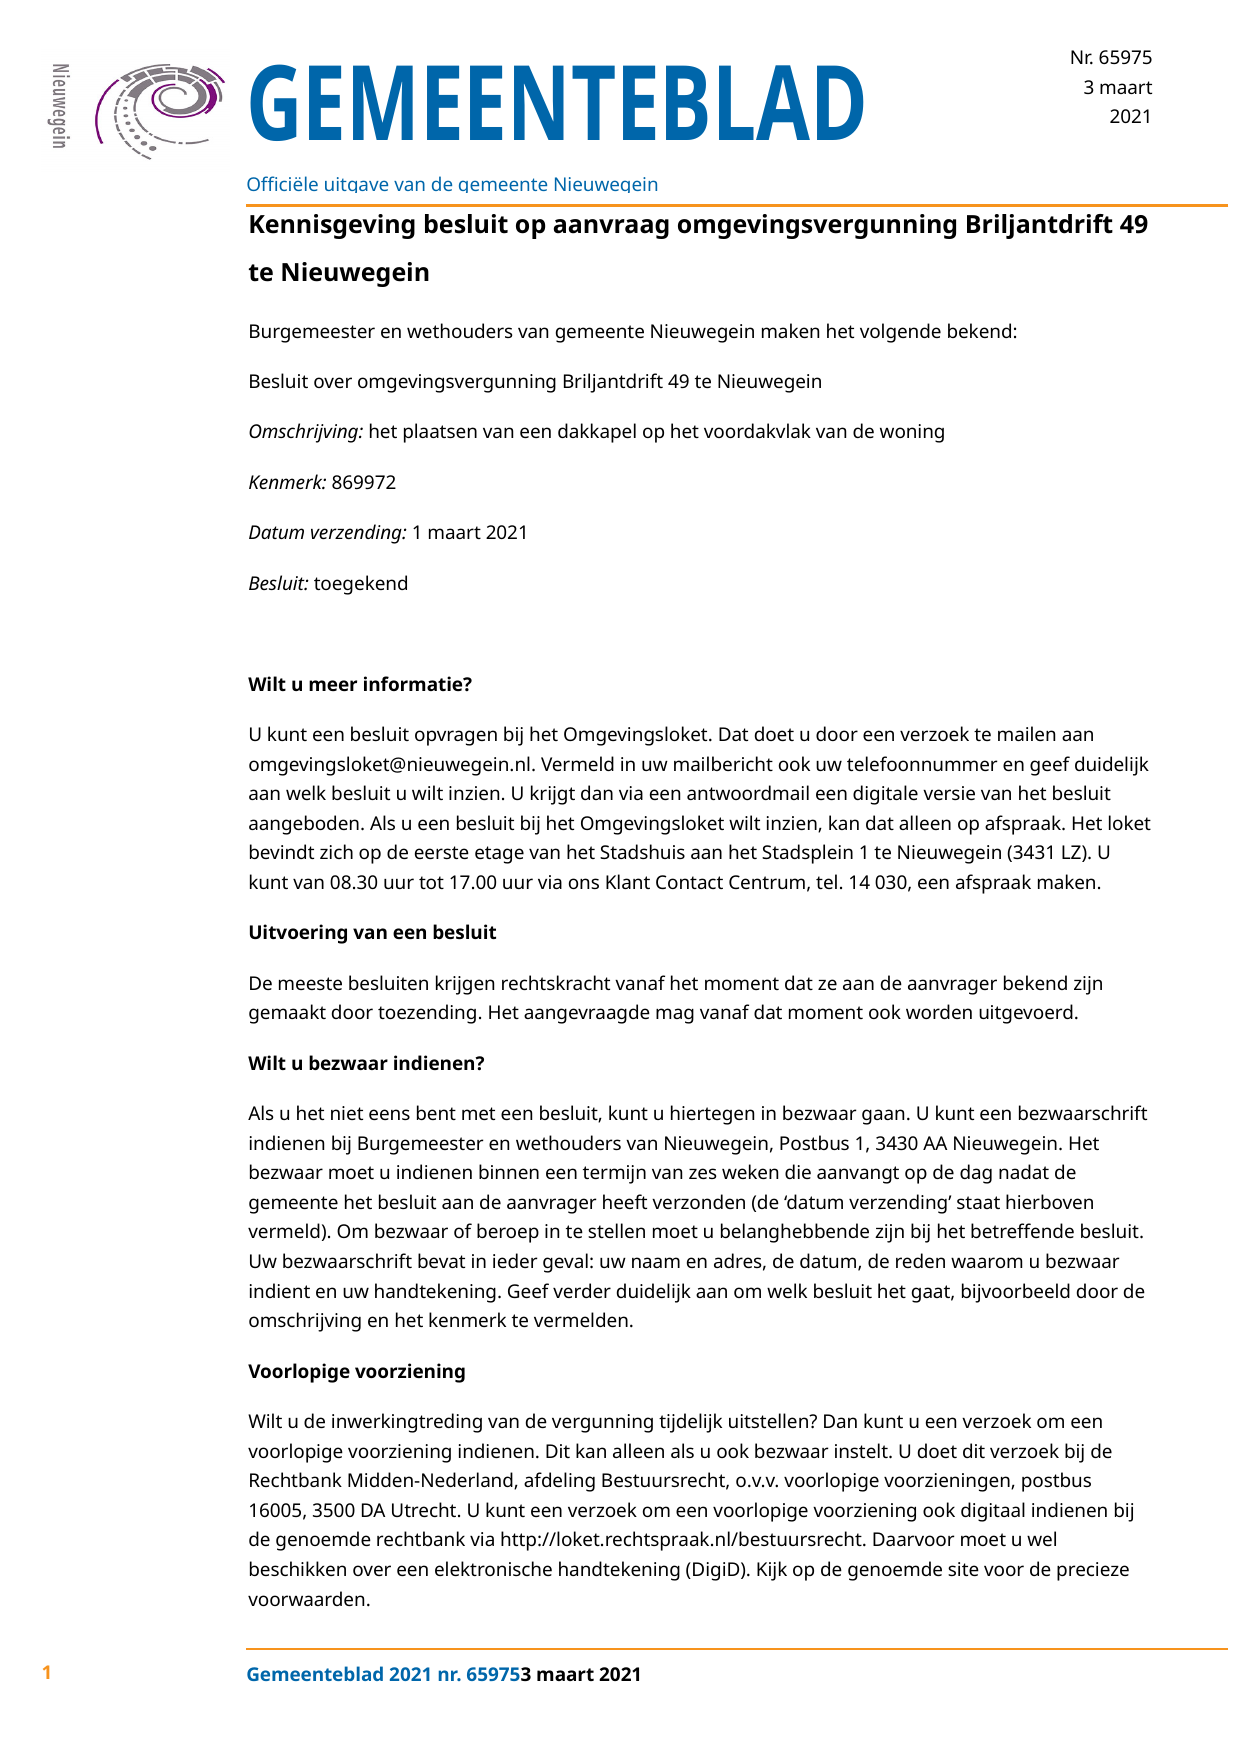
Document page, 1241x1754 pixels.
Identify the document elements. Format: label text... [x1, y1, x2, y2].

picture [41, 47, 231, 172]
text Als u het niet eens bent met een besluit, kunt u hiertegen in bezwaar gaan. U kunt een bezwaarschrift indienen bij Burgemeester en wethouders van Nieuwegein, Postbus 1, 3430 AA Nieuwegein. Het bezwaar moet u indienen binnen een termijn van zes weken die aanvangt op de dag nadat de gemeente het besluit aan de aanvrager heeft verzonden (de ‘datum verzending’ staat hierboven vermeld). Om bezwaar of beroep in te stellen moet u belanghebbende zijn bij het betreffende besluit. Uw bezwaarschrift bevat in ieder geval: uw naam en adres, de datum, de reden waarom u bezwaar indient en uw handtekening. Geef verder duidelijk aan om welk besluit het gaat, bijvoorbeeld door de omschrijving en het kenmerk te vermelden. [248, 1100, 1152, 1333]
text Wilt u bezwaar indienen? [248, 1050, 1152, 1076]
text Burgemeester en wethouders van gemeente Nieuwegein maken het volgende bekend: [248, 318, 1152, 344]
text De meeste besluiten krijgen rechtskracht vanaf het moment dat ze aan de aanvrager bekend zijn gemaakt door toezending. Het aangevraagde mag vanaf dat moment ook worden uitgevoerd. [248, 970, 1152, 1025]
text Wilt u de inwerkingtreding van de vergunning tijdelijk uitstellen? Dan kunt u een verzoek om een voorlopige voorziening indienen. Dit kan alleen als u ook bezwaar instelt. U doet dit verzoek bij de Rechtbank Midden-Nederland, afdeling Bestuursrecht, o.v.v. voorlopige voorzieningen, postbus 16005, 3500 DA Utrecht. U kunt een verzoek om een voorlopige voorziening ook digitaal indienen bij de genoemde rechtbank via http://loket.rechtspraak.nl/bestuursrecht. Daarvoor moet u wel beschikken over een elektronische handtekening (DigiD). Kijk op de genoemde site voor de precieze voorwaarden. [248, 1408, 1152, 1612]
text Datum verzending: 1 maart 2021 [248, 519, 1152, 545]
text Kennisgeving besluit op aanvraag omgevingsvergunning Briljantdrift 49 te Nieuwegein [248, 207, 1152, 288]
text Besluit: toegekend [248, 570, 1152, 596]
text U kunt een besluit opvragen bij het Omgevingsloket. Dat doet u door een verzoek te mailen aan omgevingsloket@nieuwegein.nl. Vermeld in uw mailbericht ook uw telefoonnummer en geef duidelijk aan welk besluit u wilt inzien. U krijgt dan via een antwoordmail een digitale versie van het besluit aangeboden. Als u een besluit bij het Omgevingsloket wilt inzien, kan dat alleen op afspraak. Het loket bevindt zich op de eerste etage van het Stadshuis aan het Stadsplein 1 te Nieuwegein (3431 LZ). U kunt van 08.30 uur tot 17.00 uur via ons Klant Contact Centrum, tel. 14 030, een afspraak maken. [248, 721, 1152, 895]
text Omschrijving: het plaatsen van een dakkapel op het voordakvlak van de woning [248, 419, 1152, 444]
text Kenmerk: 869972 [248, 469, 1152, 495]
text Wilt u meer informatie? [248, 671, 1152, 697]
text Besluit over omgevingsvergunning Briljantdrift 49 te Nieuwegein [248, 368, 1152, 394]
text Uitvoering van een besluit [248, 919, 1152, 945]
text Voorlopige voorziening [248, 1358, 1152, 1384]
